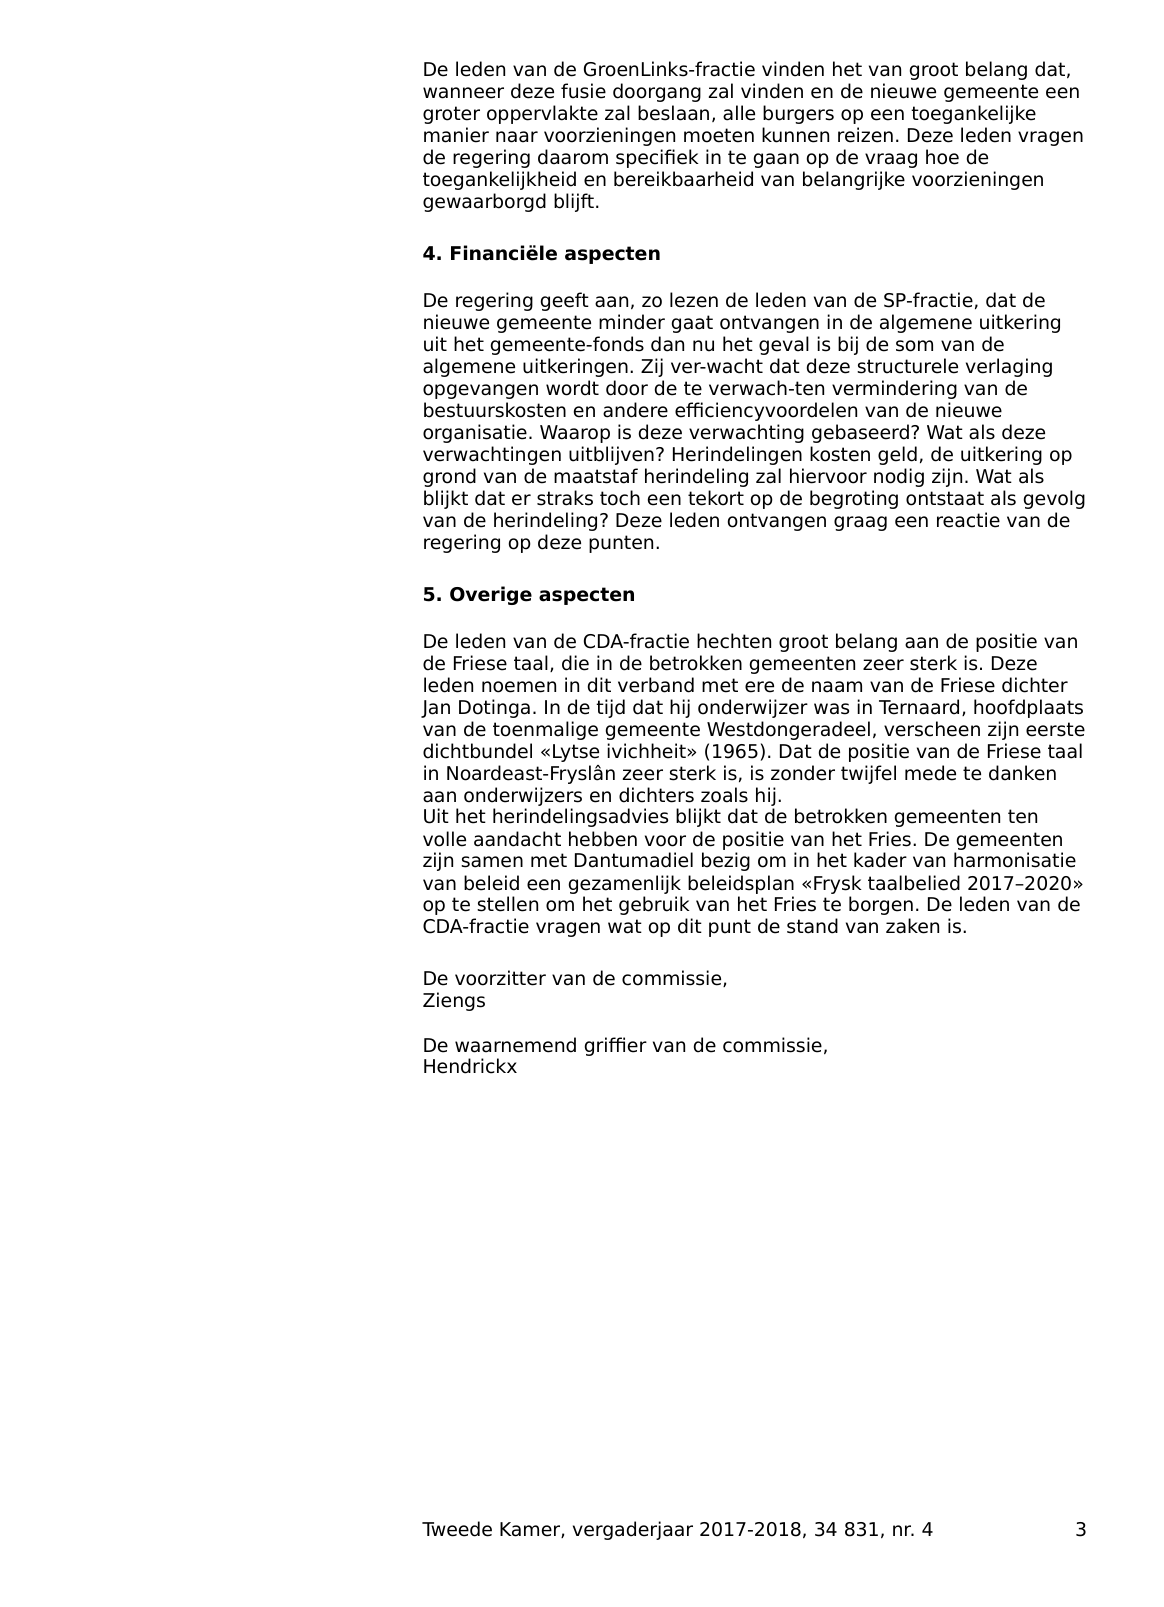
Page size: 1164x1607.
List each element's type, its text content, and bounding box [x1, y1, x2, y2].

text De voorzitter van de commissie, Ziengs [422, 968, 1087, 1012]
text De leden van de GroenLinks-fractie vinden het van groot belang dat, wanneer deze fusie doorgang zal vinden en de nieuwe gemeente een groter oppervlakte zal beslaan, alle burgers op een toegankelijke manier naar voorzieningen moeten kunnen reizen. Deze leden vragen de regering daarom specifiek in te gaan op de vraag hoe de toegankelijkheid en bereikbaarheid van belangrijke voorzieningen gewaarborgd blijft. [422, 59, 1087, 213]
subtitle 4. Financiële aspecten [422, 243, 1087, 265]
text De regering geeft aan, zo lezen de leden van de SP-fractie, dat de nieuwe gemeente minder gaat ontvangen in de algemene uitkering uit het gemeente-fonds dan nu het geval is bij de som van de algemene uitkeringen. Zij ver-wacht dat deze structurele verlaging opgevangen wordt door de te verwach-ten vermindering van de bestuurskosten en andere efficiencyvoordelen van de nieuwe organisatie. Waarop is deze verwachting gebaseerd? Wat als deze verwachtingen uitblijven? Herindelingen kosten geld, de uitkering op grond van de maatstaf herindeling zal hiervoor nodig zijn. Wat als blijkt dat er straks toch een tekort op de begroting ontstaat als gevolg van de herindeling? Deze leden ontvangen graag een reactie van de regering op deze punten. [422, 290, 1087, 554]
subtitle 5. Overige aspecten [422, 584, 1087, 606]
text Uit het herindelingsadvies blijkt dat de betrokken gemeenten ten volle aandacht hebben voor de positie van het Fries. De gemeenten zijn samen met Dantumadiel bezig om in het kader van harmonisatie van beleid een gezamenlijk beleidsplan «Frysk taalbelied 2017–2020» op te stellen om het gebruik van het Fries te borgen. De leden van de CDA-fractie vragen wat op dit punt de stand van zaken is. [422, 806, 1087, 938]
text De leden van de CDA-fractie hechten groot belang aan de positie van de Friese taal, die in de betrokken gemeenten zeer sterk is. Deze leden noemen in dit verband met ere de naam van de Friese dichter Jan Dotinga. In de tijd dat hij onderwijzer was in Ternaard, hoofdplaats van de toenmalige gemeente Westdongeradeel, verscheen zijn eerste dichtbundel «Lytse ivichheit» (1965). Dat de positie van de Friese taal in Noardeast-Fryslân zeer sterk is, is zonder twijfel mede te danken aan onderwijzers en dichters zoals hij. [422, 631, 1087, 806]
text De waarnemend griffier van de commissie, Hendrickx [422, 1034, 1087, 1078]
